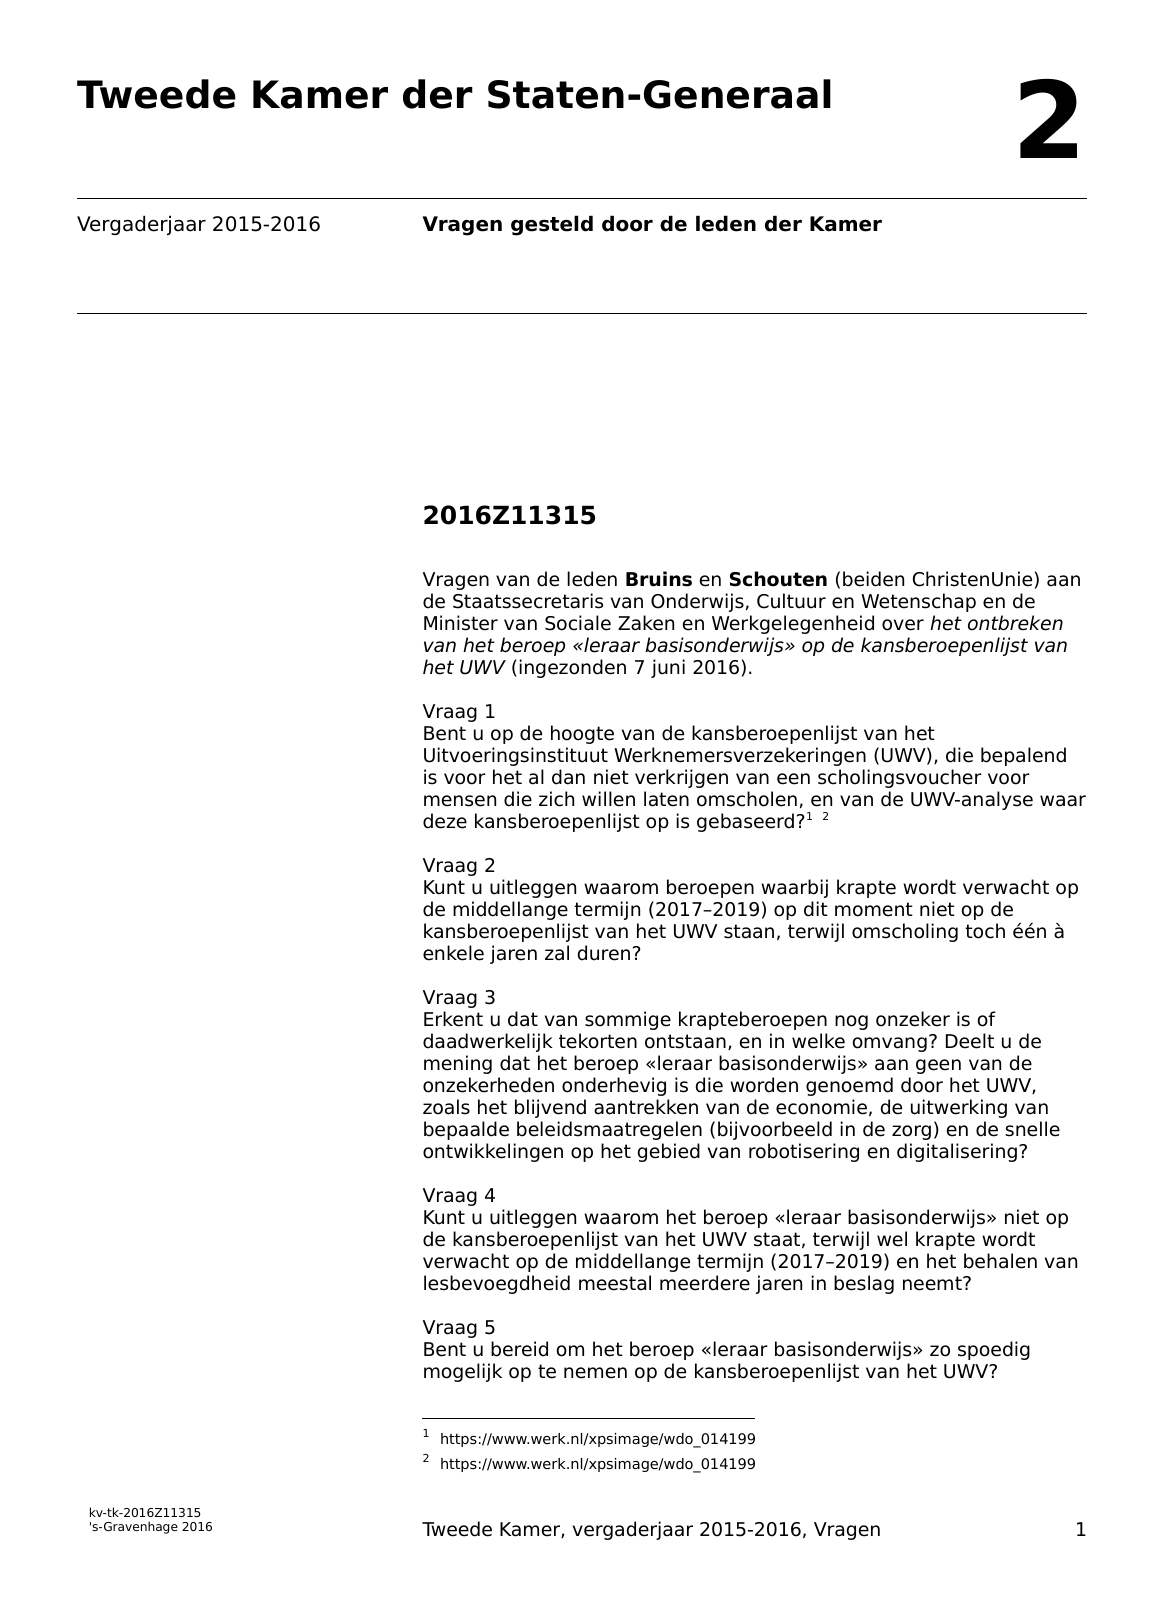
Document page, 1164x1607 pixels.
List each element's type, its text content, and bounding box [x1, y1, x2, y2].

table_cell Vergaderjaar 2015-2016 [77, 199, 422, 313]
text Vraag 4 [422, 1185, 1087, 1207]
text https://www.werk.nl/xpsimage/wdo_014199 [422, 1452, 1087, 1474]
table_header Tweede Kamer der Staten-Generaal [77, 59, 886, 198]
text Vraag 2 [422, 855, 1087, 877]
text Vraag 3 [422, 987, 1087, 1009]
text Bent u op de hoogte van de kansberoepenlijst van het Uitvoeringsinstituut Werknemersverzekeringen (UWV), die bepalend is voor het al dan niet verkrijgen van een scholingsvoucher voor mensen die zich willen laten omscholen, en van de UWV-analyse waar deze kansberoepenlijst op is gebaseerd? [422, 723, 1087, 833]
text 's-Gravenhage 2016 [88, 1520, 323, 1534]
text Kunt u uitleggen waarom het beroep «leraar basisonderwijs» niet op de kansberoepenlijst van het UWV staat, terwijl wel krapte wordt verwacht op de middellange termijn (2017–2019) en het behalen van lesbevoegdheid meestal meerdere jaren in beslag neemt? [422, 1207, 1087, 1295]
table_cell Vragen gesteld door de leden der Kamer [422, 199, 1087, 313]
text kv-tk-2016Z11315 [88, 1506, 323, 1520]
text Erkent u dat van sommige krapteberoepen nog onzeker is of daadwerkelijk tekorten ontstaan, en in welke omvang? Deelt u de mening dat het beroep «leraar basisonderwijs» aan geen van de onzekerheden onderhevig is die worden genoemd door het UWV, zoals het blijvend aantrekken van de economie, de uitwerking van bepaalde beleidsmaatregelen (bijvoorbeeld in de zorg) en de snelle ontwikkelingen op het gebied van robotisering en digitalisering? [422, 1009, 1087, 1163]
text Bent u bereid om het beroep «leraar basisonderwijs» zo spoedig mogelijk op te nemen op de kansberoepenlijst van het UWV? [422, 1339, 1087, 1383]
table_header 2 [886, 59, 1087, 198]
text 2016Z11315 [422, 501, 1087, 531]
text Kunt u uitleggen waarom beroepen waarbij krapte wordt verwacht op de middellange termijn (2017–2019) op dit moment niet op de kansberoepenlijst van het UWV staan, terwijl omscholing toch één à enkele jaren zal duren? [422, 877, 1087, 965]
text Vraag 1 [422, 701, 1087, 723]
text https://www.werk.nl/xpsimage/wdo_014199 [422, 1427, 1087, 1449]
text Vraag 5 [422, 1317, 1087, 1339]
text Vragen van de leden Bruins en Schouten (beiden ChristenUnie) aan de Staatssecretaris van Onderwijs, Cultuur en Wetenschap en de Minister van Sociale Zaken en Werkgelegenheid over het ontbreken van het beroep «leraar basisonderwijs» op de kansberoepenlijst van het UWV (ingezonden 7 juni 2016). [422, 569, 1087, 679]
